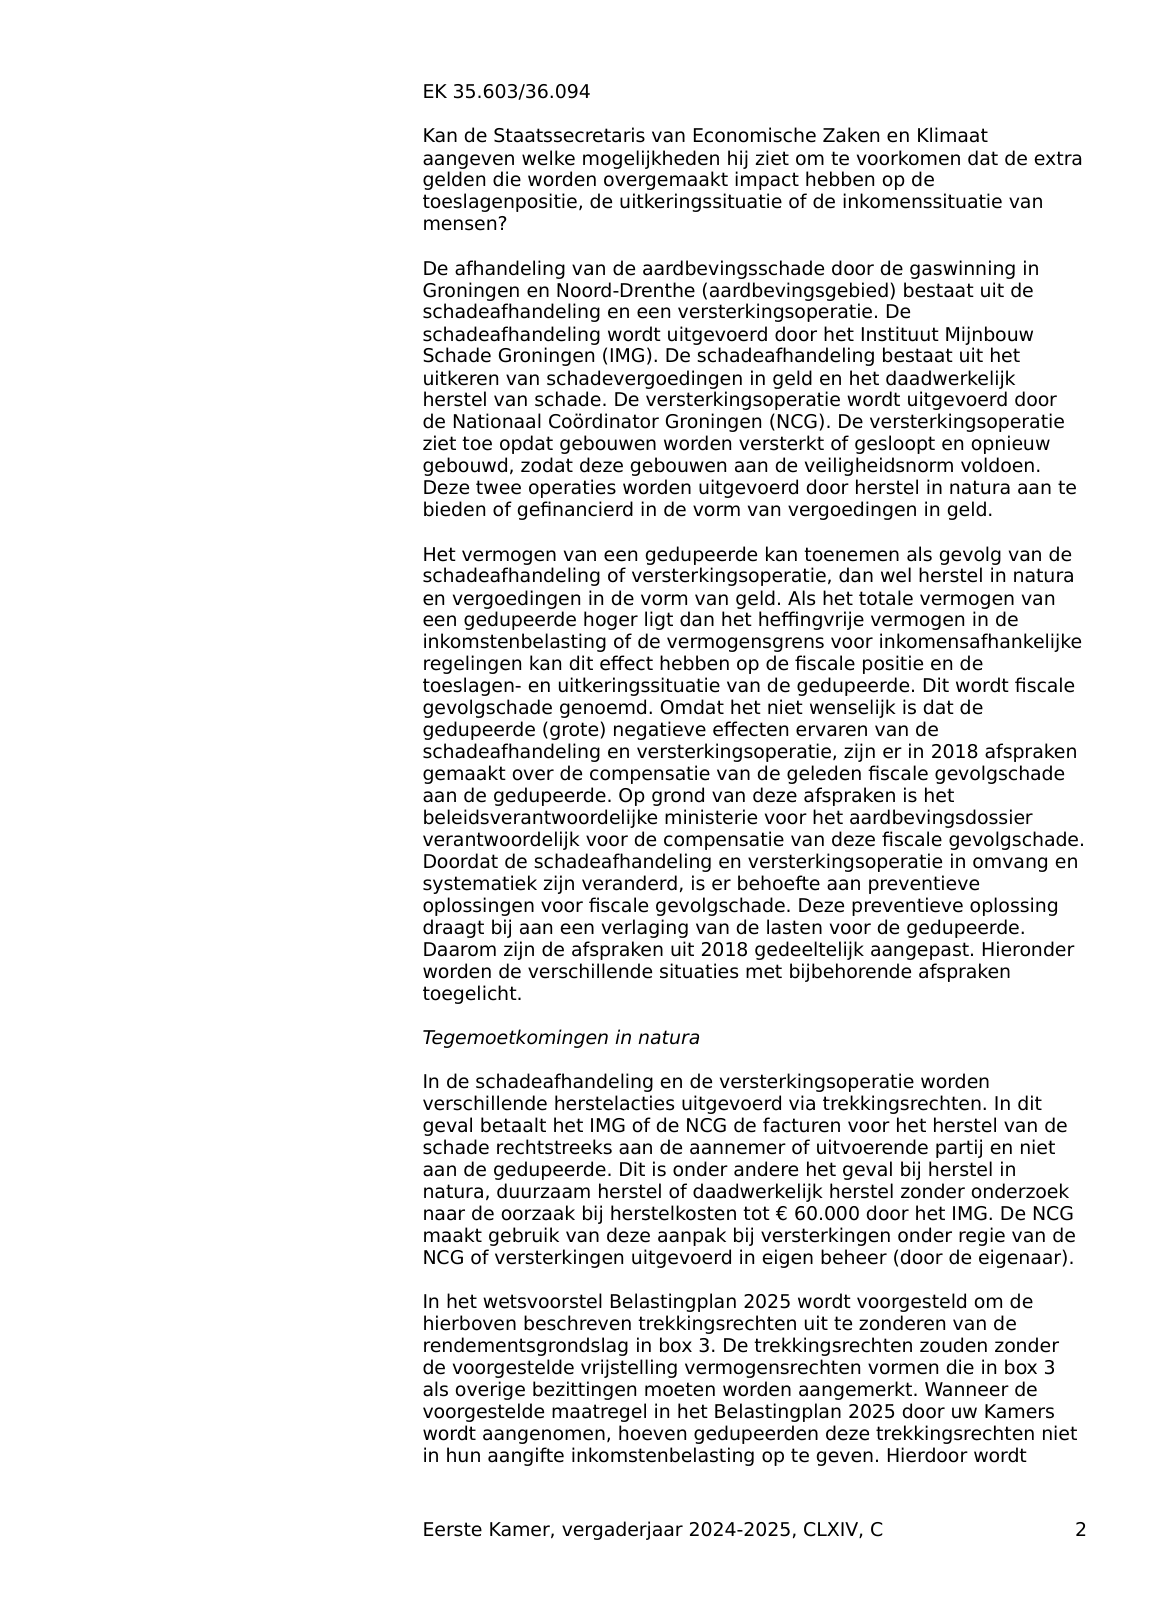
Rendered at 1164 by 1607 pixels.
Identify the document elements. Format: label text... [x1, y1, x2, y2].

text In het wetsvoorstel Belastingplan 2025 wordt voorgesteld om de hierboven beschreven trekkingsrechten uit te zonderen van de rendementsgrondslag in box 3. De trekkingsrechten zouden zonder de voorgestelde vrijstelling vermogensrechten vormen die in box 3 als overige bezittingen moeten worden aangemerkt. Wanneer de voorgestelde maatregel in het Belastingplan 2025 door uw Kamers wordt aangenomen, hoeven gedupeerden deze trekkingsrechten niet in hun aangifte inkomstenbelasting op te geven. Hierdoor wordt [422, 1291, 1087, 1467]
text In de schadeafhandeling en de versterkingsoperatie worden verschillende herstelacties uitgevoerd via trekkingsrechten. In dit geval betaalt het IMG of de NCG de facturen voor het herstel van de schade rechtstreeks aan de aannemer of uitvoerende partij en niet aan de gedupeerde. Dit is onder andere het geval bij herstel in natura, duurzaam herstel of daadwerkelijk herstel zonder onderzoek naar de oorzaak bij herstelkosten tot € 60.000 door het IMG. De NCG maakt gebruik van deze aanpak bij versterkingen onder regie van de NCG of versterkingen uitgevoerd in eigen beheer (door de eigenaar). [422, 1071, 1087, 1269]
text De afhandeling van de aardbevingsschade door de gaswinning in Groningen en Noord-Drenthe (aardbevingsgebied) bestaat uit de schadeafhandeling en een versterkingsoperatie. De schadeafhandeling wordt uitgevoerd door het Instituut Mijnbouw Schade Groningen (IMG). De schadeafhandeling bestaat uit het uitkeren van schadevergoedingen in geld en het daadwerkelijk herstel van schade. De versterkingsoperatie wordt uitgevoerd door de Nationaal Coördinator Groningen (NCG). De versterkingsoperatie ziet toe opdat gebouwen worden versterkt of gesloopt en opnieuw gebouwd, zodat deze gebouwen aan de veiligheidsnorm voldoen. Deze twee operaties worden uitgevoerd door herstel in natura aan te bieden of gefinancierd in de vorm van vergoedingen in geld. [422, 257, 1087, 521]
subtitle EK 35.603/36.094 [422, 81, 1087, 103]
text Kan de Staatssecretaris van Economische Zaken en Klimaat aangeven welke mogelijkheden hij ziet om te voorkomen dat de extra gelden die worden overgemaakt impact hebben op de toeslagenpositie, de uitkeringssituatie of de inkomenssituatie van mensen? [422, 125, 1087, 235]
subtitle Tegemoetkomingen in natura [422, 1027, 1087, 1049]
text Het vermogen van een gedupeerde kan toenemen als gevolg van de schadeafhandeling of versterkingsoperatie, dan wel herstel in natura en vergoedingen in de vorm van geld. Als het totale vermogen van een gedupeerde hoger ligt dan het heffingvrije vermogen in de inkomstenbelasting of de vermogensgrens voor inkomensafhankelijke regelingen kan dit effect hebben op de fiscale positie en de toeslagen- en uitkeringssituatie van de gedupeerde. Dit wordt fiscale gevolgschade genoemd. Omdat het niet wenselijk is dat de gedupeerde (grote) negatieve effecten ervaren van de schadeafhandeling en versterkingsoperatie, zijn er in 2018 afspraken gemaakt over de compensatie van de geleden fiscale gevolgschade aan de gedupeerde. Op grond van deze afspraken is het beleidsverantwoordelijke ministerie voor het aardbevingsdossier verantwoordelijk voor de compensatie van deze fiscale gevolgschade. Doordat de schadeafhandeling en versterkingsoperatie in omvang en systematiek zijn veranderd, is er behoefte aan preventieve oplossingen voor fiscale gevolgschade. Deze preventieve oplossing draagt bij aan een verlaging van de lasten voor de gedupeerde. Daarom zijn de afspraken uit 2018 gedeeltelijk aangepast. Hieronder worden de verschillende situaties met bijbehorende afspraken toegelicht. [422, 543, 1087, 1005]
